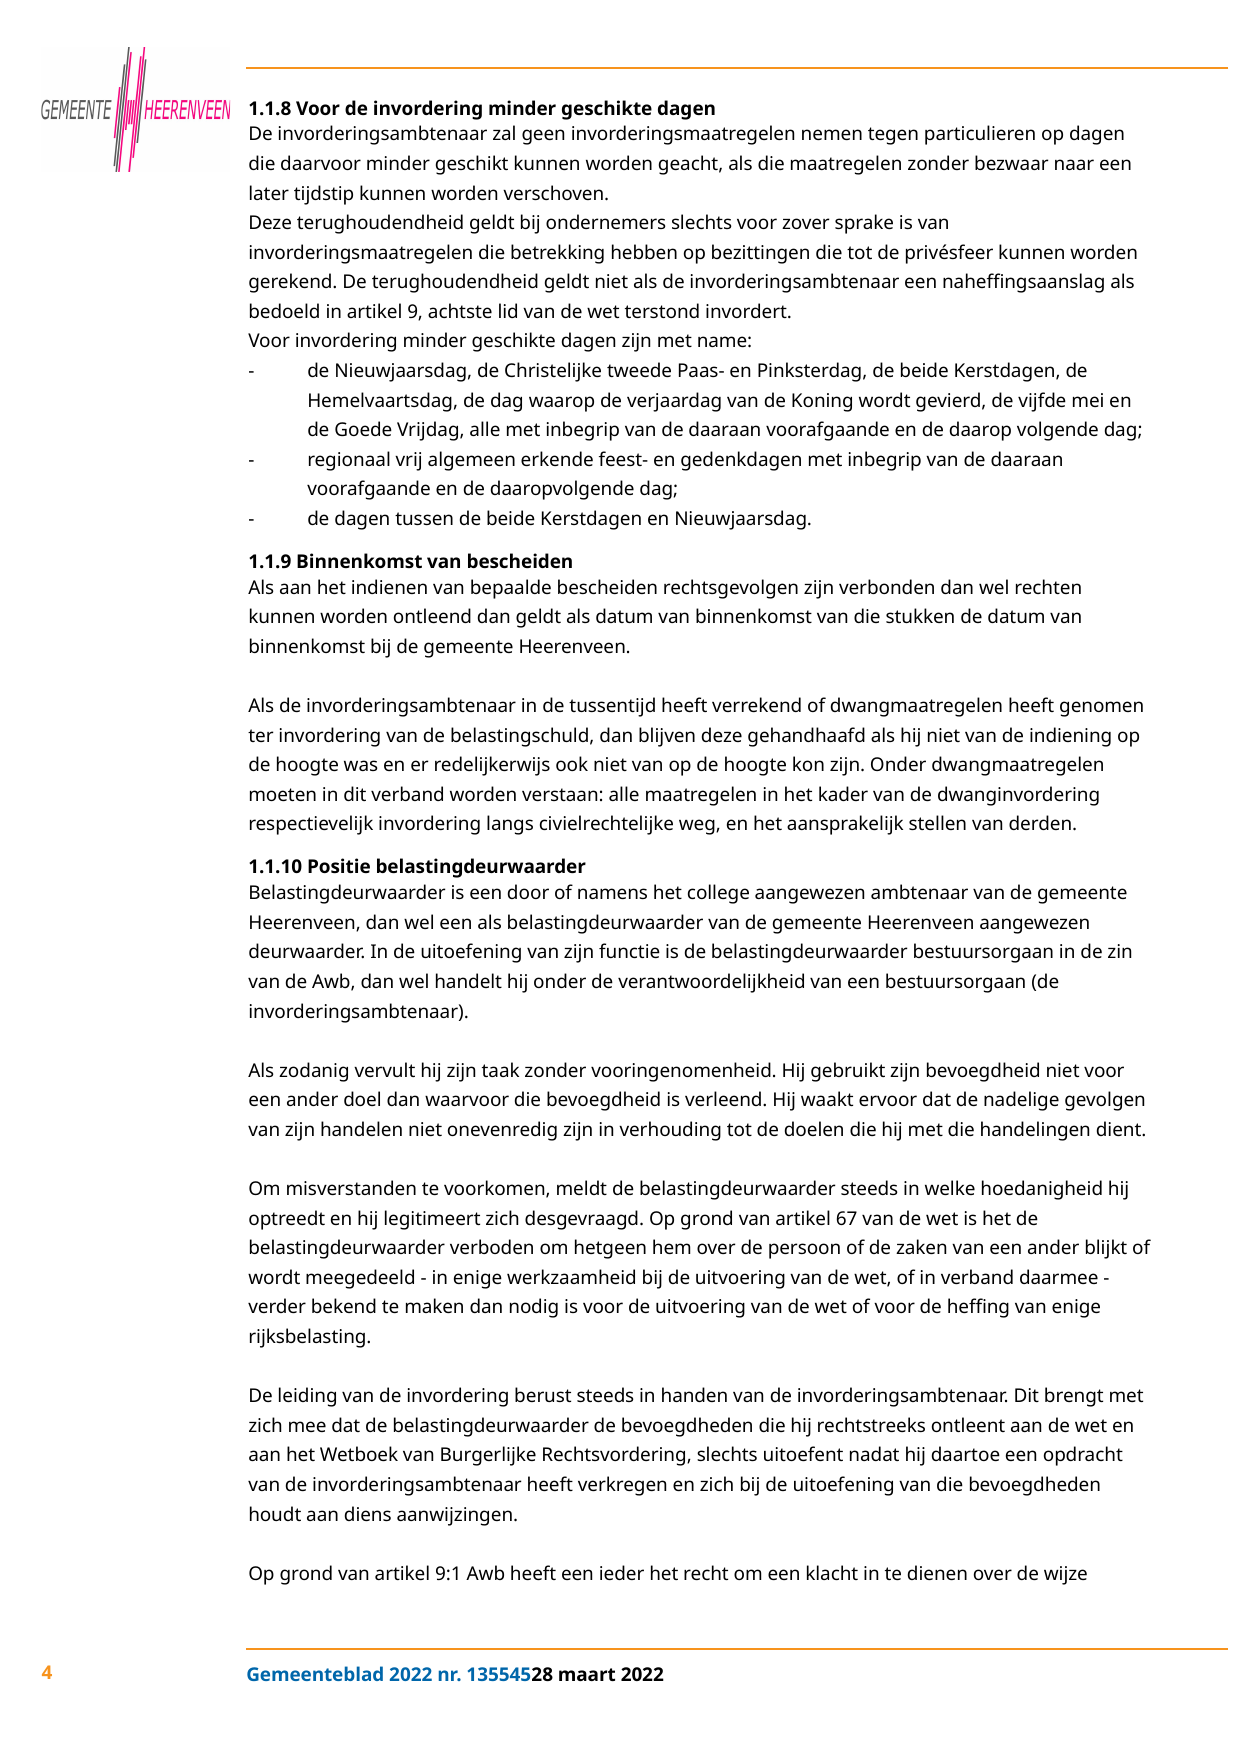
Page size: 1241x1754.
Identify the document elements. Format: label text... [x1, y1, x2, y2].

picture [41, 47, 231, 172]
text Belastingdeurwaarder is een door of namens het college aangewezen ambtenaar van de gemeente Heerenveen, dan wel een als belastingdeurwaarder van de gemeente Heerenveen aangewezen deurwaarder. In de uitoefening van zijn functie is de belastingdeurwaarder bestuursorgaan in de zin van de Awb, dan wel handelt hij onder de verantwoordelijkheid van een bestuursorgaan (de invorderingsambtenaar). [248, 879, 1152, 1023]
list regionaal vrij algemeen erkende feest- en gedenkdagen met inbegrip van de daaraan voorafgaande en de daaropvolgende dag; [248, 446, 1152, 501]
list de dagen tussen de beide Kerstdagen en Nieuwjaarsdag. [248, 505, 1152, 531]
text Als zodanig vervult hij zijn taak zonder vooringenomenheid. Hij gebruikt zijn bevoegdheid niet voor een ander doel dan waarvoor die bevoegdheid is verleend. Hij waakt ervoor dat de nadelige gevolgen van zijn handelen niet onevenredig zijn in verhouding tot de doelen die hij met die handelingen dient. [248, 1057, 1152, 1142]
text Op grond van artikel 9:1 Awb heeft een ieder het recht om een klacht in te dienen over de wijze [248, 1560, 1152, 1586]
text 1.1.10 Positie belastingdeurwaarder [248, 854, 1152, 879]
text Voor invordering minder geschikte dagen zijn met name: [248, 328, 1152, 353]
text De invorderingsambtenaar zal geen invorderingsmaatregelen nemen tegen particulieren op dagen die daarvoor minder geschikt kunnen worden geacht, als die maatregelen zonder bezwaar naar een later tijdstip kunnen worden verschoven. [248, 121, 1152, 205]
text Om misverstanden te voorkomen, meldt de belastingdeurwaarder steeds in welke hoedanigheid hij optreedt en hij legitimeert zich desgevraagd. Op grond van artikel 67 van de wet is het de belastingdeurwaarder verboden om hetgeen hem over de persoon of de zaken van een ander blijkt of wordt meegedeeld - in enige werkzaamheid bij de uitvoering van de wet, of in verband daarmee - verder bekend te maken dan nodig is voor de uitvoering van de wet of voor de heffing van enige rijksbelasting. [248, 1175, 1152, 1349]
list de Nieuwjaarsdag, de Christelijke tweede Paas- en Pinksterdag, de beide Kerstdagen, de Hemelvaartsdag, de dag waarop de verjaardag van de Koning wordt gevierd, de vijfde mei en de Goede Vrijdag, alle met inbegrip van de daaraan voorafgaande en de daarop volgende dag; [248, 357, 1152, 442]
text Als aan het indienen van bepaalde bescheiden rechtsgevolgen zijn verbonden dan wel rechten kunnen worden ontleend dan geldt als datum van binnenkomst van die stukken de datum van binnenkomst bij de gemeente Heerenveen. [248, 574, 1152, 659]
text De leiding van de invordering berust steeds in handen van de invorderingsambtenaar. Dit brengt met zich mee dat de belastingdeurwaarder de bevoegdheden die hij rechtstreeks ontleent aan de wet en aan het Wetboek van Burgerlijke Rechtsvordering, slechts uitoefent nadat hij daartoe een opdracht van de invorderingsambtenaar heeft verkregen en zich bij de uitoefening van die bevoegdheden houdt aan diens aanwijzingen. [248, 1382, 1152, 1526]
text Deze terughoudendheid geldt bij ondernemers slechts voor zover sprake is van invorderingsmaatregelen die betrekking hebben op bezittingen die tot de privésfeer kunnen worden gerekend. De terughoudendheid geldt niet als de invorderingsambtenaar een naheffingsaanslag als bedoeld in artikel 9, achtste lid van de wet terstond invordert. [248, 209, 1152, 324]
text Als de invorderingsambtenaar in de tussentijd heeft verrekend of dwangmaatregelen heeft genomen ter invordering van de belastingschuld, dan blijven deze gehandhaafd als hij niet van de indiening op de hoogte was en er redelijkerwijs ook niet van op de hoogte kon zijn. Onder dwangmaatregelen moeten in dit verband worden verstaan: alle maatregelen in het kader van de dwanginvordering respectievelijk invordering langs civielrechtelijke weg, en het aansprakelijk stellen van derden. [248, 692, 1152, 836]
text 1.1.9 Binnenkomst van bescheiden [248, 548, 1152, 574]
text 1.1.8 Voor de invordering minder geschikte dagen [248, 95, 1152, 121]
